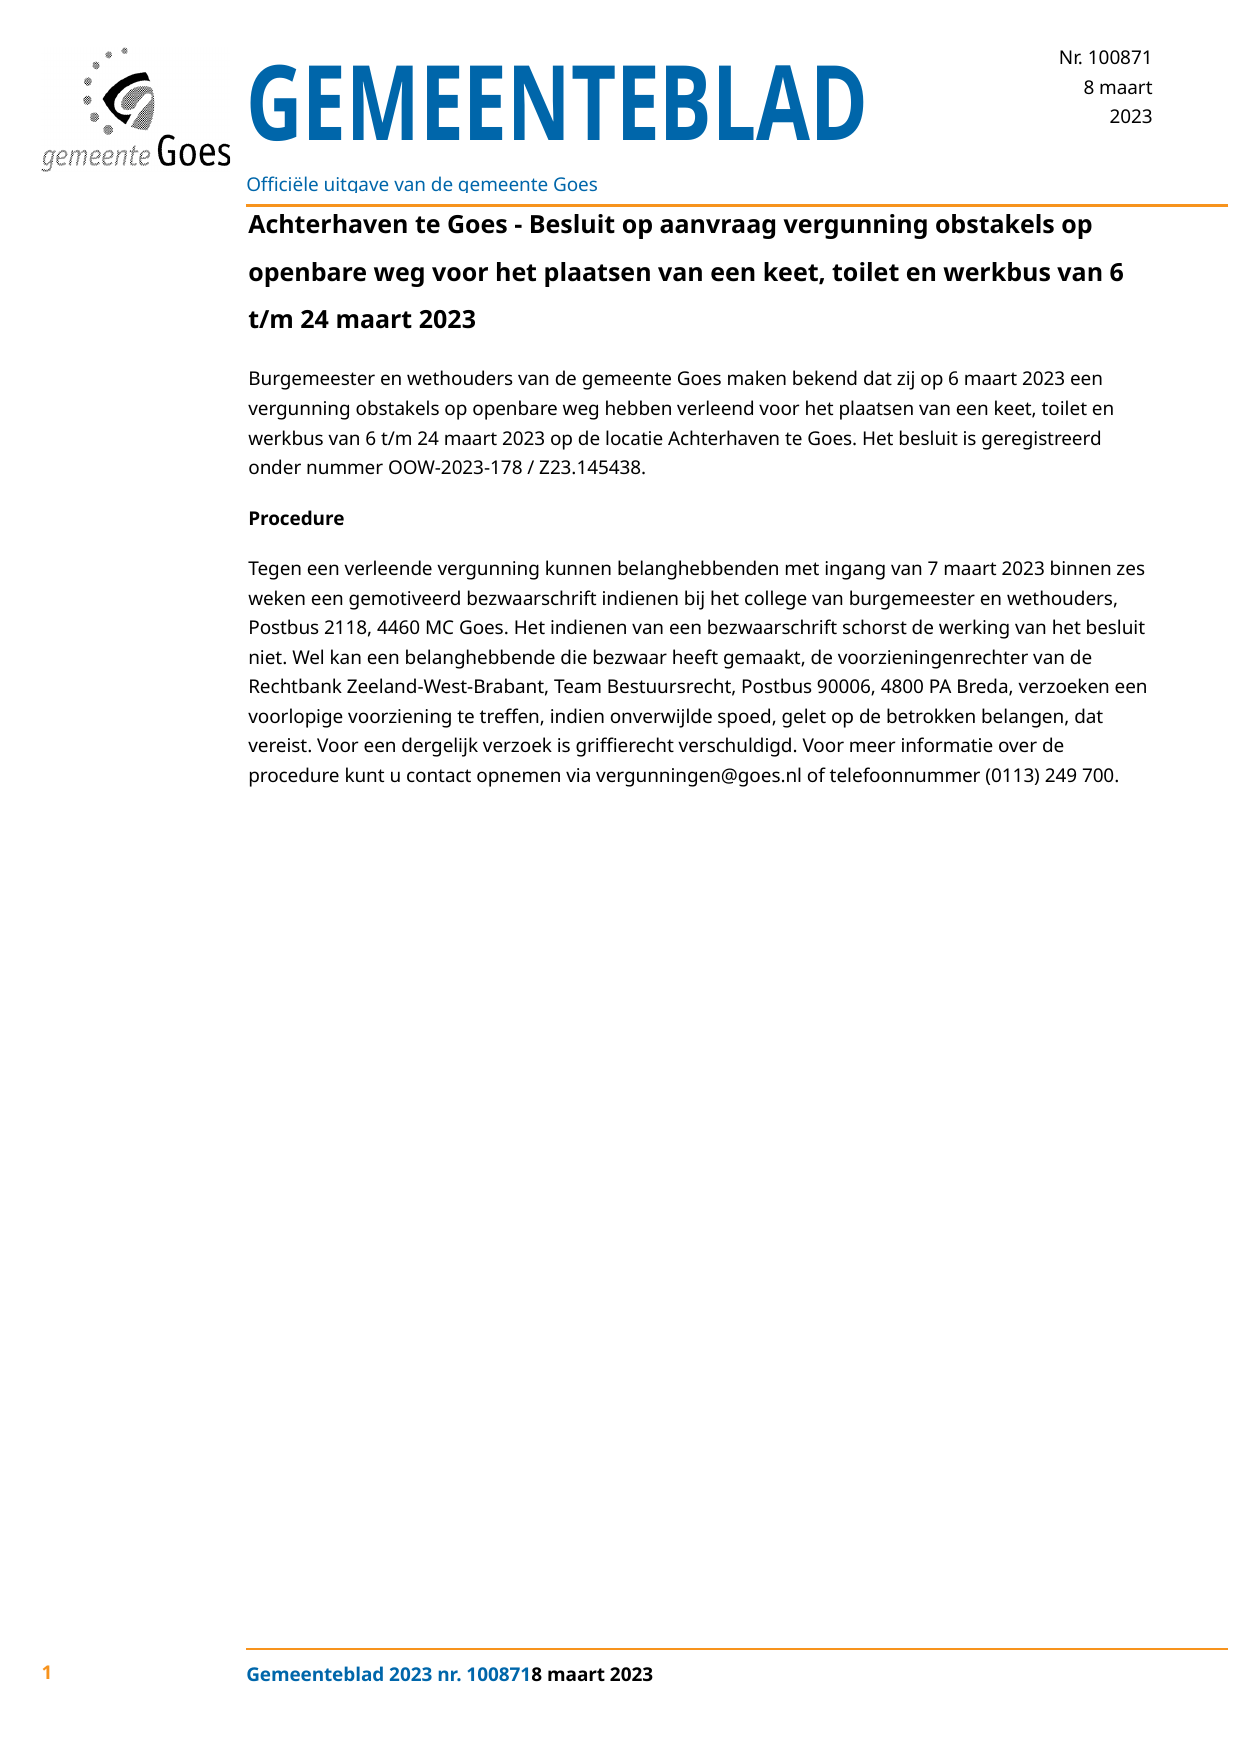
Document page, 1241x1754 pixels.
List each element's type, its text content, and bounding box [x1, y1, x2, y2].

text Tegen een verleende vergunning kunnen belanghebbenden met ingang van 7 maart 2023 binnen zes weken een gemotiveerd bezwaarschrift indienen bij het college van burgemeester en wethouders, Postbus 2118, 4460 MC Goes. Het indienen van een bezwaarschrift schorst de werking van het besluit niet. Wel kan een belanghebbende die bezwaar heeft gemaakt, de voorzieningenrechter van de Rechtbank Zeeland-West-Brabant, Team Bestuursrecht, Postbus 90006, 4800 PA Breda, verzoeken een voorlopige voorziening te treffen, indien onverwijlde spoed, gelet op de betrokken belangen, dat vereist. Voor een dergelijk verzoek is griffierecht verschuldigd. Voor meer informatie over de procedure kunt u contact opnemen via vergunningen@goes.nl of telefoonnummer (0113) 249 700. [248, 555, 1152, 788]
text Procedure [248, 505, 1152, 530]
text Burgemeester en wethouders van de gemeente Goes maken bekend dat zij op 6 maart 2023 een vergunning obstakels op openbare weg hebben verleend voor het plaatsen van een keet, toilet en werkbus van 6 t/m 24 maart 2023 op de locatie Achterhaven te Goes. Het besluit is geregistreerd onder nummer OOW-2023-178 / Z23.145438. [248, 366, 1152, 480]
picture [41, 47, 231, 172]
text Achterhaven te Goes - Besluit op aanvraag vergunning obstakels op openbare weg voor het plaatsen van een keet, toilet en werkbus van 6 t/m 24 maart 2023 [248, 207, 1152, 336]
